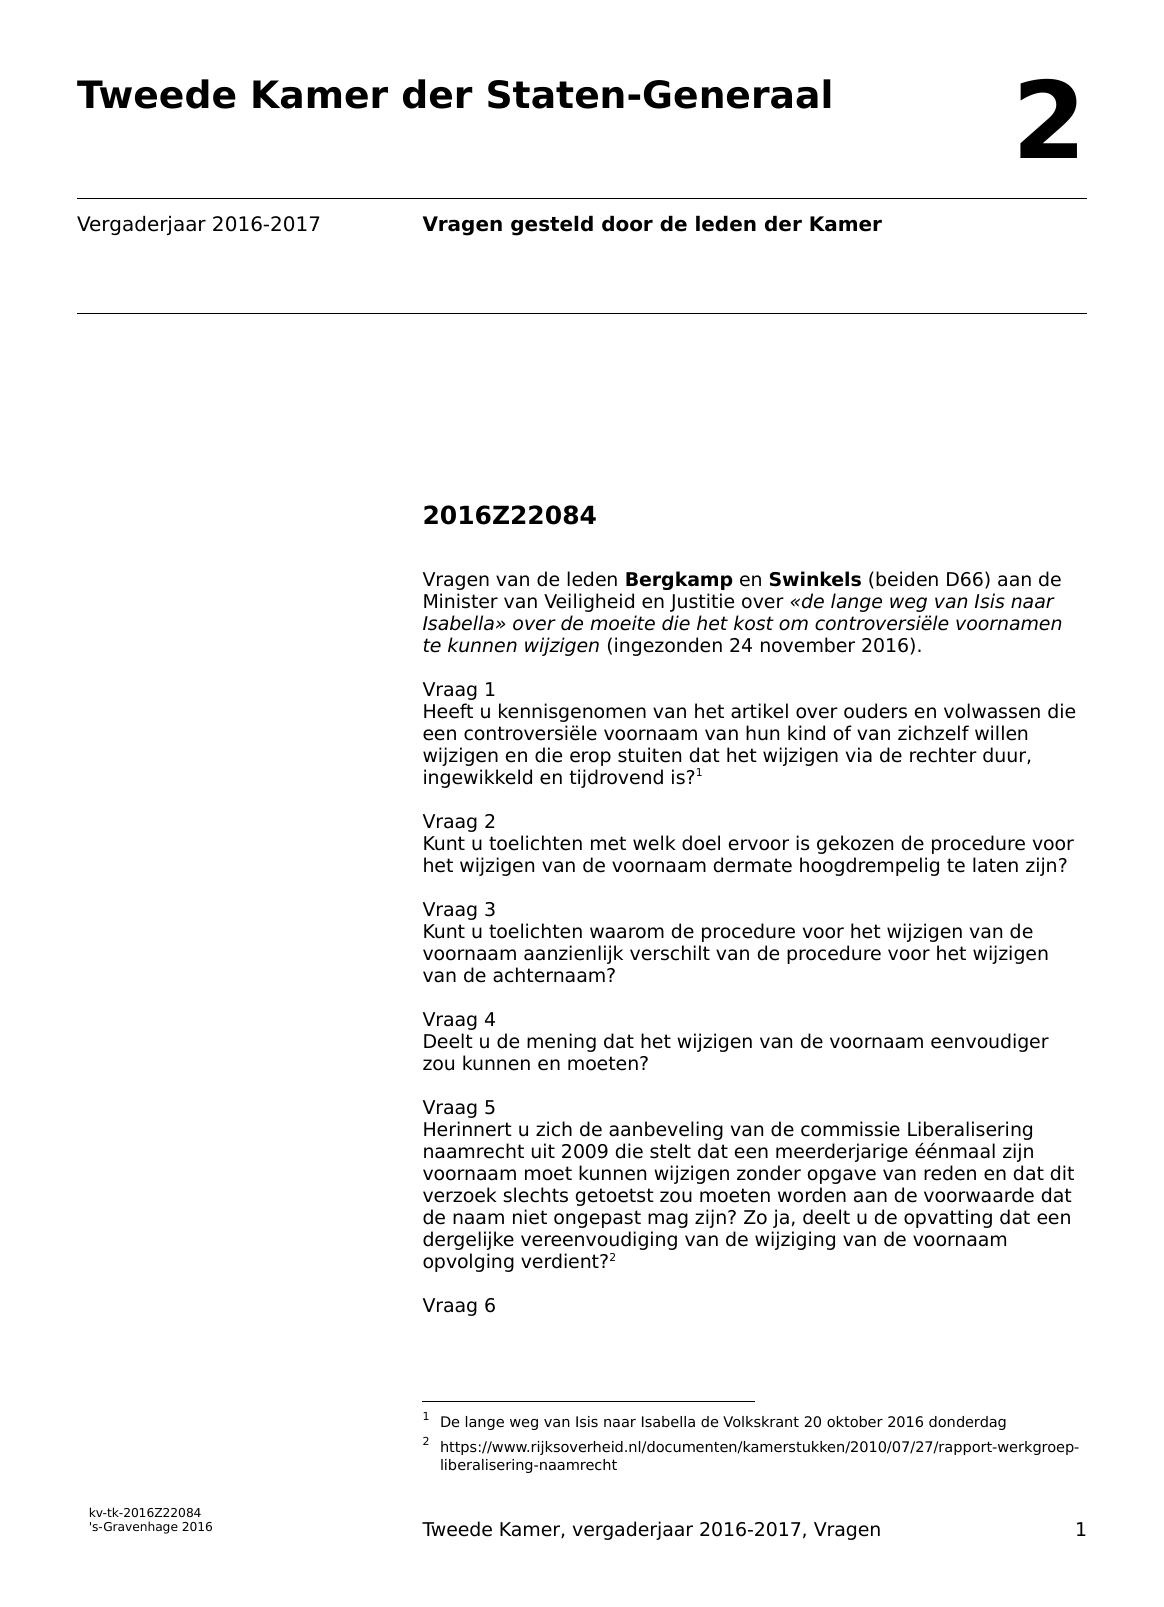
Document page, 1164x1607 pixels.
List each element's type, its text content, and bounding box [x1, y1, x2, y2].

text Kunt u toelichten waarom de procedure voor het wijzigen van de voornaam aanzienlijk verschilt van de procedure voor het wijzigen van de achternaam? [422, 921, 1087, 987]
text De lange weg van Isis naar Isabella de Volkskrant 20 oktober 2016 donderdag [422, 1410, 1087, 1432]
text kv-tk-2016Z22084 [88, 1506, 323, 1520]
table_cell Vragen gesteld door de leden der Kamer [422, 199, 1087, 313]
text Herinnert u zich de aanbeveling van de commissie Liberalisering naamrecht uit 2009 die stelt dat een meerderjarige éénmaal zijn voornaam moet kunnen wijzigen zonder opgave van reden en dat dit verzoek slechts getoetst zou moeten worden aan de voorwaarde dat de naam niet ongepast mag zijn? Zo ja, deelt u de opvatting dat een dergelijke vereenvoudiging van de wijziging van de voornaam opvolging verdient? [422, 1119, 1087, 1273]
table_header Tweede Kamer der Staten-Generaal [77, 59, 886, 198]
table_header 2 [886, 59, 1087, 198]
text 2016Z22084 [422, 501, 1087, 531]
text Deelt u de mening dat het wijzigen van de voornaam eenvoudiger zou kunnen en moeten? [422, 1031, 1087, 1075]
text Kunt u toelichten met welk doel ervoor is gekozen de procedure voor het wijzigen van de voornaam dermate hoogdrempelig te laten zijn? [422, 833, 1087, 877]
text Vraag 3 [422, 899, 1087, 921]
text Vraag 2 [422, 811, 1087, 833]
text Vraag 4 [422, 1009, 1087, 1031]
table_cell Vergaderjaar 2016-2017 [77, 199, 422, 313]
text Vraag 6 [422, 1295, 1087, 1317]
text Heeft u kennisgenomen van het artikel over ouders en volwassen die een controversiële voornaam van hun kind of van zichzelf willen wijzigen en die erop stuiten dat het wijzigen via de rechter duur, ingewikkeld en tijdrovend is? [422, 701, 1087, 789]
text https://www.rijksoverheid.nl/documenten/kamerstukken/2010/07/27/rapport-werkgroep-liberalisering-naamrecht [422, 1435, 1087, 1474]
text Vraag 1 [422, 679, 1087, 701]
text 's-Gravenhage 2016 [88, 1520, 323, 1534]
text Vragen van de leden Bergkamp en Swinkels (beiden D66) aan de Minister van Veiligheid en Justitie over «de lange weg van Isis naar Isabella» over de moeite die het kost om controversiële voornamen te kunnen wijzigen (ingezonden 24 november 2016). [422, 569, 1087, 657]
text Vraag 5 [422, 1097, 1087, 1119]
